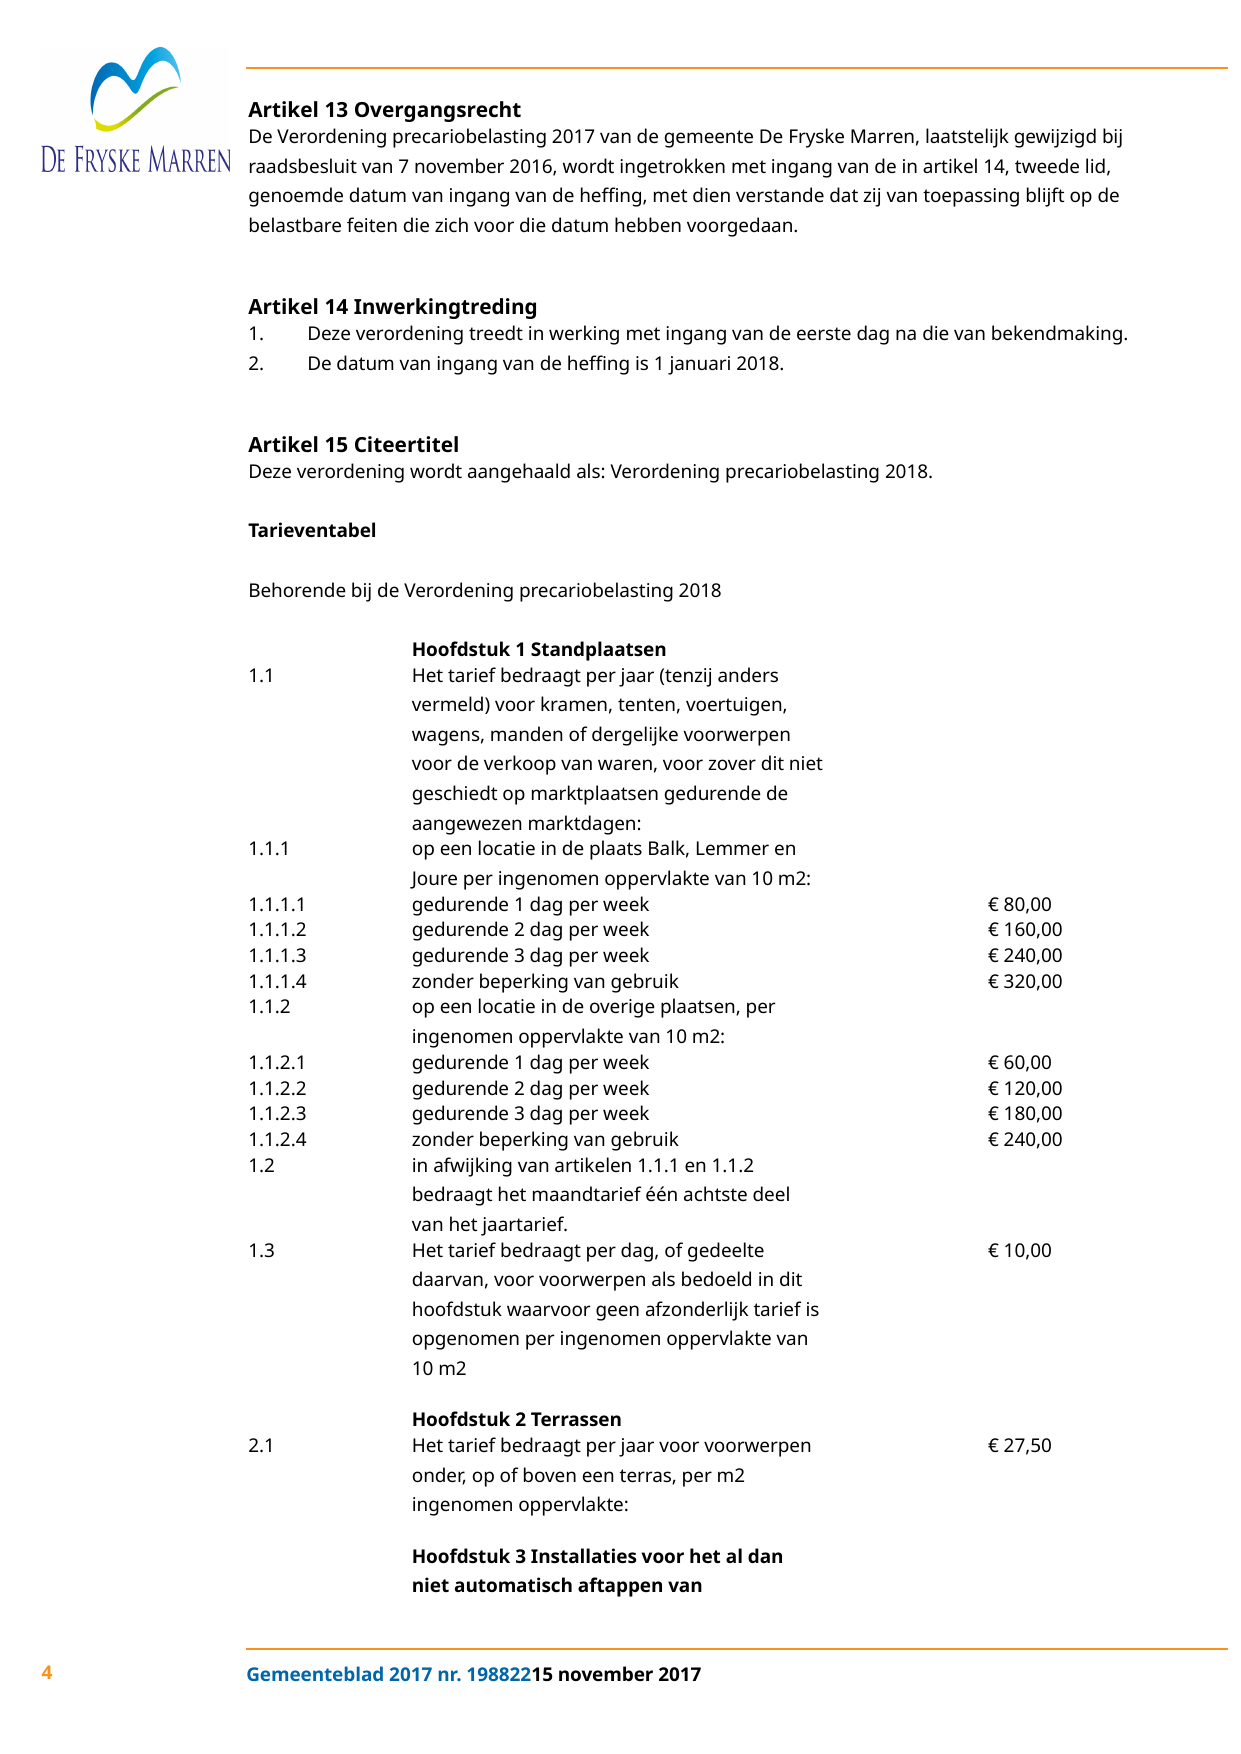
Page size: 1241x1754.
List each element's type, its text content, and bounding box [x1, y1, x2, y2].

table_cell € 120,00 [988, 1075, 1152, 1100]
list De datum van ingang van de heffing is 1 januari 2018. [248, 350, 1152, 376]
table_cell 1.2 [248, 1152, 412, 1237]
table_cell 2.1 [248, 1432, 412, 1517]
table_cell [824, 1407, 988, 1432]
table_cell gedurende 2 dag per week [412, 916, 824, 942]
table_cell [248, 1517, 412, 1543]
table_cell 1.3 [248, 1237, 412, 1381]
table_cell [824, 662, 988, 835]
table_cell [988, 662, 1152, 835]
table_cell [988, 994, 1152, 1049]
table_cell op een locatie in de plaats Balk, Lemmer en Joure per ingenomen oppervlakte van 10 m2: [412, 835, 824, 891]
text Tarieventabel [248, 518, 1152, 543]
table_cell zonder beperking van gebruik [412, 1126, 824, 1152]
table_header [248, 636, 412, 662]
table_header Hoofdstuk 1 Standplaatsen [412, 636, 824, 662]
text Artikel 13 Overgangsrecht [248, 95, 1152, 123]
table_cell in afwijking van artikelen 1.1.1 en 1.1.2 bedraagt het maandtarief één achtste deel van het jaartarief. [412, 1152, 824, 1237]
table_cell [824, 1126, 988, 1152]
table_cell [988, 1407, 1152, 1432]
table_cell [824, 1432, 988, 1517]
table_cell [824, 1075, 988, 1100]
table_cell 1.1.1.2 [248, 916, 412, 942]
table_cell [824, 1517, 988, 1543]
table_cell [824, 968, 988, 994]
table_cell [988, 1381, 1152, 1407]
table_cell € 180,00 [988, 1100, 1152, 1126]
table_cell 1.1.2.3 [248, 1100, 412, 1126]
table_cell Het tarief bedraagt per dag, of gedeelte daarvan, voor voorwerpen als bedoeld in dit hoofdstuk waarvoor geen afzonderlijk tarief is opgenomen per ingenomen oppervlakte van 10 m2 [412, 1237, 824, 1381]
table_cell [824, 942, 988, 968]
table_header [988, 636, 1152, 662]
table_cell [824, 1100, 988, 1126]
table_cell op een locatie in de overige plaatsen, per ingenomen oppervlakte van 10 m2: [412, 994, 824, 1049]
table_cell [988, 1517, 1152, 1543]
table_cell [824, 1152, 988, 1237]
table_cell [824, 891, 988, 916]
table_cell € 240,00 [988, 942, 1152, 968]
table_cell 1.1.1 [248, 835, 412, 891]
table_cell [248, 1381, 412, 1407]
table_cell [248, 1407, 412, 1432]
table_cell zonder beperking van gebruik [412, 968, 824, 994]
table_cell [248, 1543, 412, 1598]
table_cell € 240,00 [988, 1126, 1152, 1152]
table_cell € 160,00 [988, 916, 1152, 942]
table_cell [412, 1381, 824, 1407]
table_cell [988, 1543, 1152, 1598]
table_cell [412, 1517, 824, 1543]
table_cell € 27,50 [988, 1432, 1152, 1517]
picture [41, 47, 231, 172]
text De Verordening precariobelasting 2017 van de gemeente De Fryske Marren, laatstelijk gewijzigd bij raadsbesluit van 7 november 2016, wordt ingetrokken met ingang van de in artikel 14, tweede lid, genoemde datum van ingang van de heffing, met dien verstande dat zij van toepassing blijft op de belastbare feiten die zich voor die datum hebben voorgedaan. [248, 123, 1152, 238]
table_cell 1.1 [248, 662, 412, 835]
text Behorende bij de Verordening precariobelasting 2018 [248, 577, 1152, 602]
table_cell 1.1.2 [248, 994, 412, 1049]
table_cell [824, 1237, 988, 1381]
table_cell 1.1.1.4 [248, 968, 412, 994]
table_cell € 60,00 [988, 1049, 1152, 1075]
table_cell gedurende 3 dag per week [412, 942, 824, 968]
table_cell gedurende 3 dag per week [412, 1100, 824, 1126]
table_cell [824, 1049, 988, 1075]
table_cell € 320,00 [988, 968, 1152, 994]
table_cell [824, 994, 988, 1049]
table_cell [824, 835, 988, 891]
table_cell [824, 1543, 988, 1598]
text Artikel 15 Citeertitel [248, 430, 1152, 458]
text Deze verordening wordt aangehaald als: Verordening precariobelasting 2018. [248, 458, 1152, 484]
table_cell Het tarief bedraagt per jaar (tenzij anders vermeld) voor kramen, tenten, voertuigen, wagens, manden of dergelijke voorwerpen voor de verkoop van waren, voor zover dit niet geschiedt op marktplaatsen gedurende de aangewezen marktdagen: [412, 662, 824, 835]
table_cell 1.1.2.1 [248, 1049, 412, 1075]
table_cell gedurende 1 dag per week [412, 1049, 824, 1075]
table_cell gedurende 2 dag per week [412, 1075, 824, 1100]
table_cell 1.1.1.3 [248, 942, 412, 968]
table_cell [824, 916, 988, 942]
list Deze verordening treedt in werking met ingang van de eerste dag na die van bekendmaking. [248, 320, 1152, 346]
table_cell Hoofdstuk 3 Installaties voor het al dan niet automatisch aftappen van [412, 1543, 824, 1598]
table_cell [824, 1381, 988, 1407]
text Artikel 14 Inwerkingtreding [248, 292, 1152, 320]
table_cell Het tarief bedraagt per jaar voor voorwerpen onder, op of boven een terras, per m2 ingenomen oppervlakte: [412, 1432, 824, 1517]
table_cell gedurende 1 dag per week [412, 891, 824, 916]
table_cell 1.1.1.1 [248, 891, 412, 916]
table_cell [988, 835, 1152, 891]
table_cell 1.1.2.4 [248, 1126, 412, 1152]
table_cell € 10,00 [988, 1237, 1152, 1381]
table_cell [988, 1152, 1152, 1237]
table_header [824, 636, 988, 662]
table_cell € 80,00 [988, 891, 1152, 916]
table_cell 1.1.2.2 [248, 1075, 412, 1100]
table_cell Hoofdstuk 2 Terrassen [412, 1407, 824, 1432]
